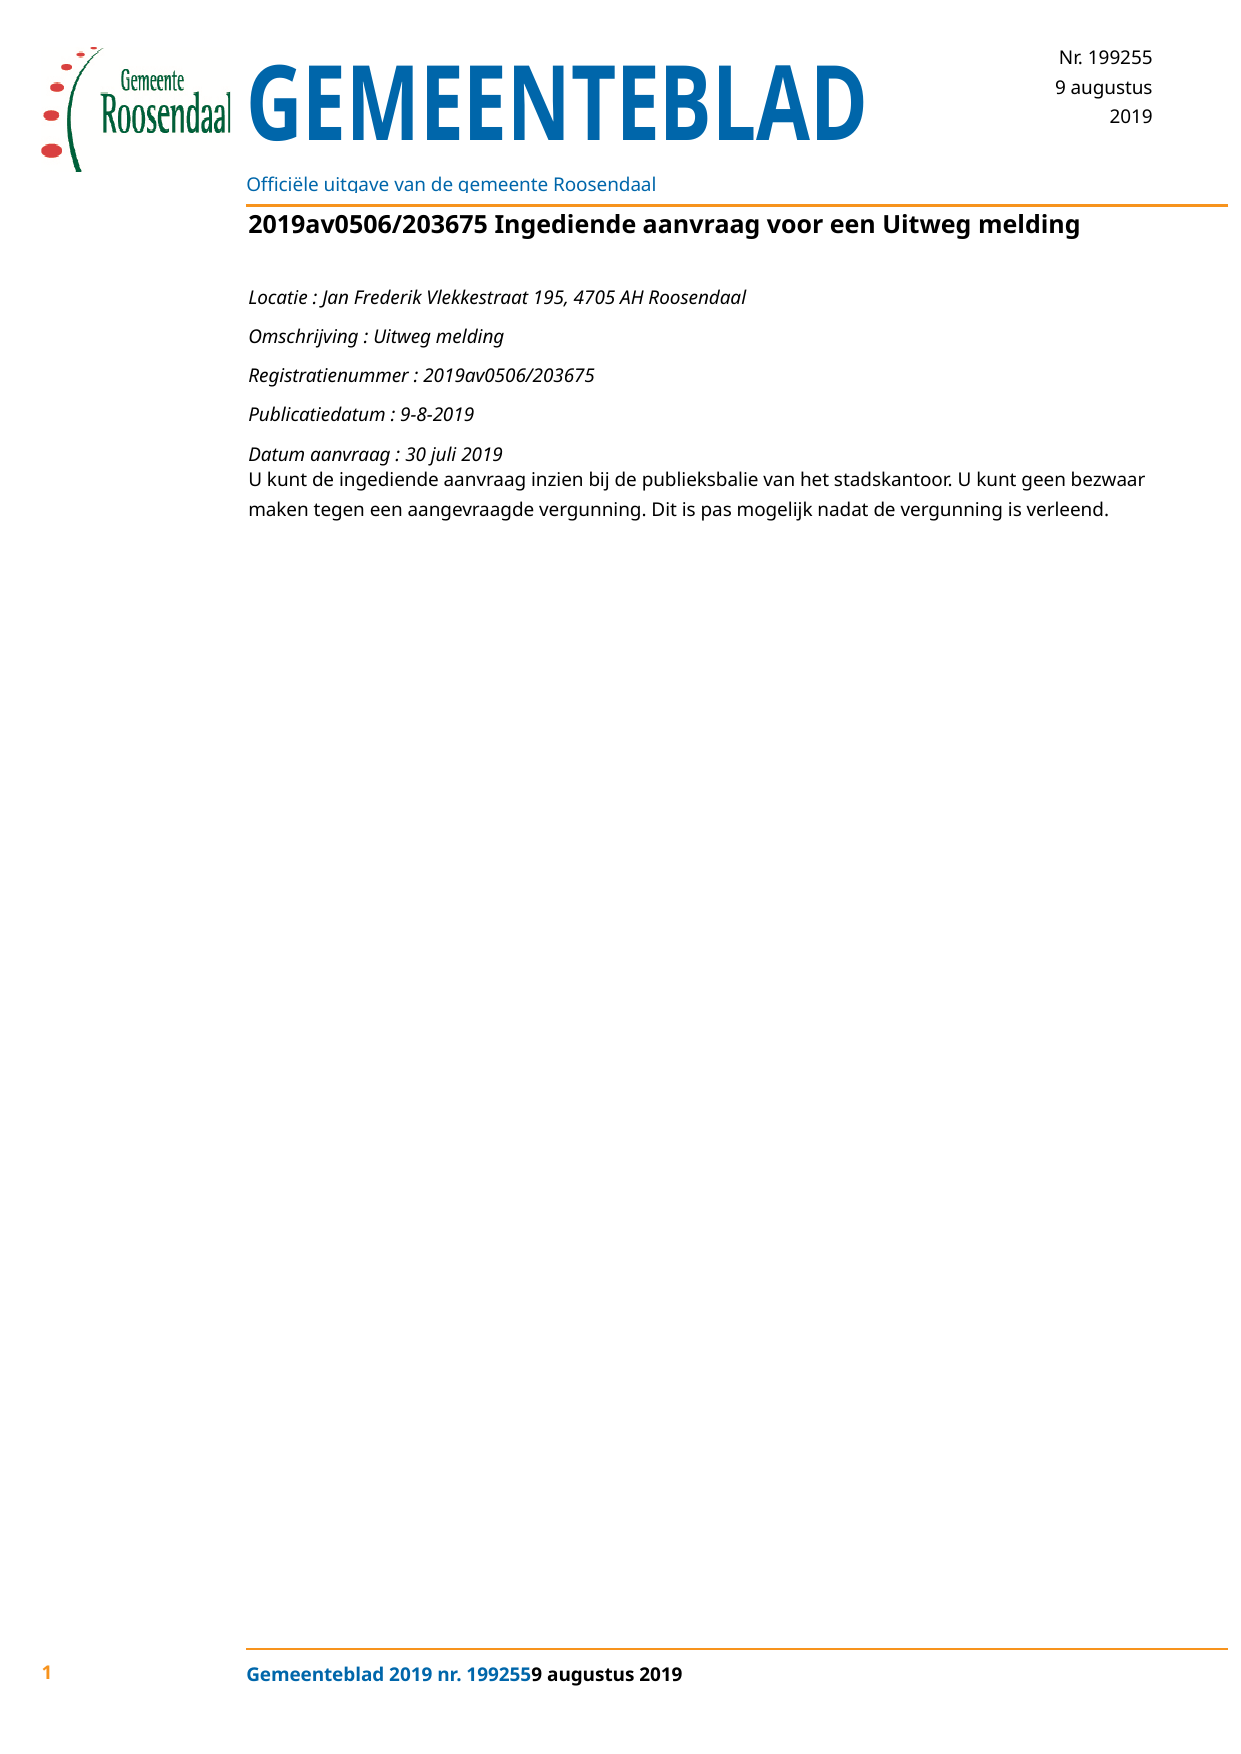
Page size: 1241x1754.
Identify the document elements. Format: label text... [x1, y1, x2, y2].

text 2019av0506/203675 Ingediende aanvraag voor een Uitweg melding [248, 207, 1152, 241]
text Locatie : Jan Frederik Vlekkestraat 195, 4705 AH Roosendaal [248, 284, 1152, 309]
text Registratienummer : 2019av0506/203675 [248, 362, 1152, 388]
text Omschrijving : Uitweg melding [248, 323, 1152, 349]
text Datum aanvraag : 30 juli 2019 [248, 441, 1152, 467]
text U kunt de ingediende aanvraag inzien bij de publieksbalie van het stadskantoor. U kunt geen bezwaar maken tegen een aangevraagde vergunning. Dit is pas mogelijk nadat de vergunning is verleend. [248, 467, 1152, 522]
text Publicatiedatum : 9-8-2019 [248, 402, 1152, 427]
picture [41, 47, 231, 172]
